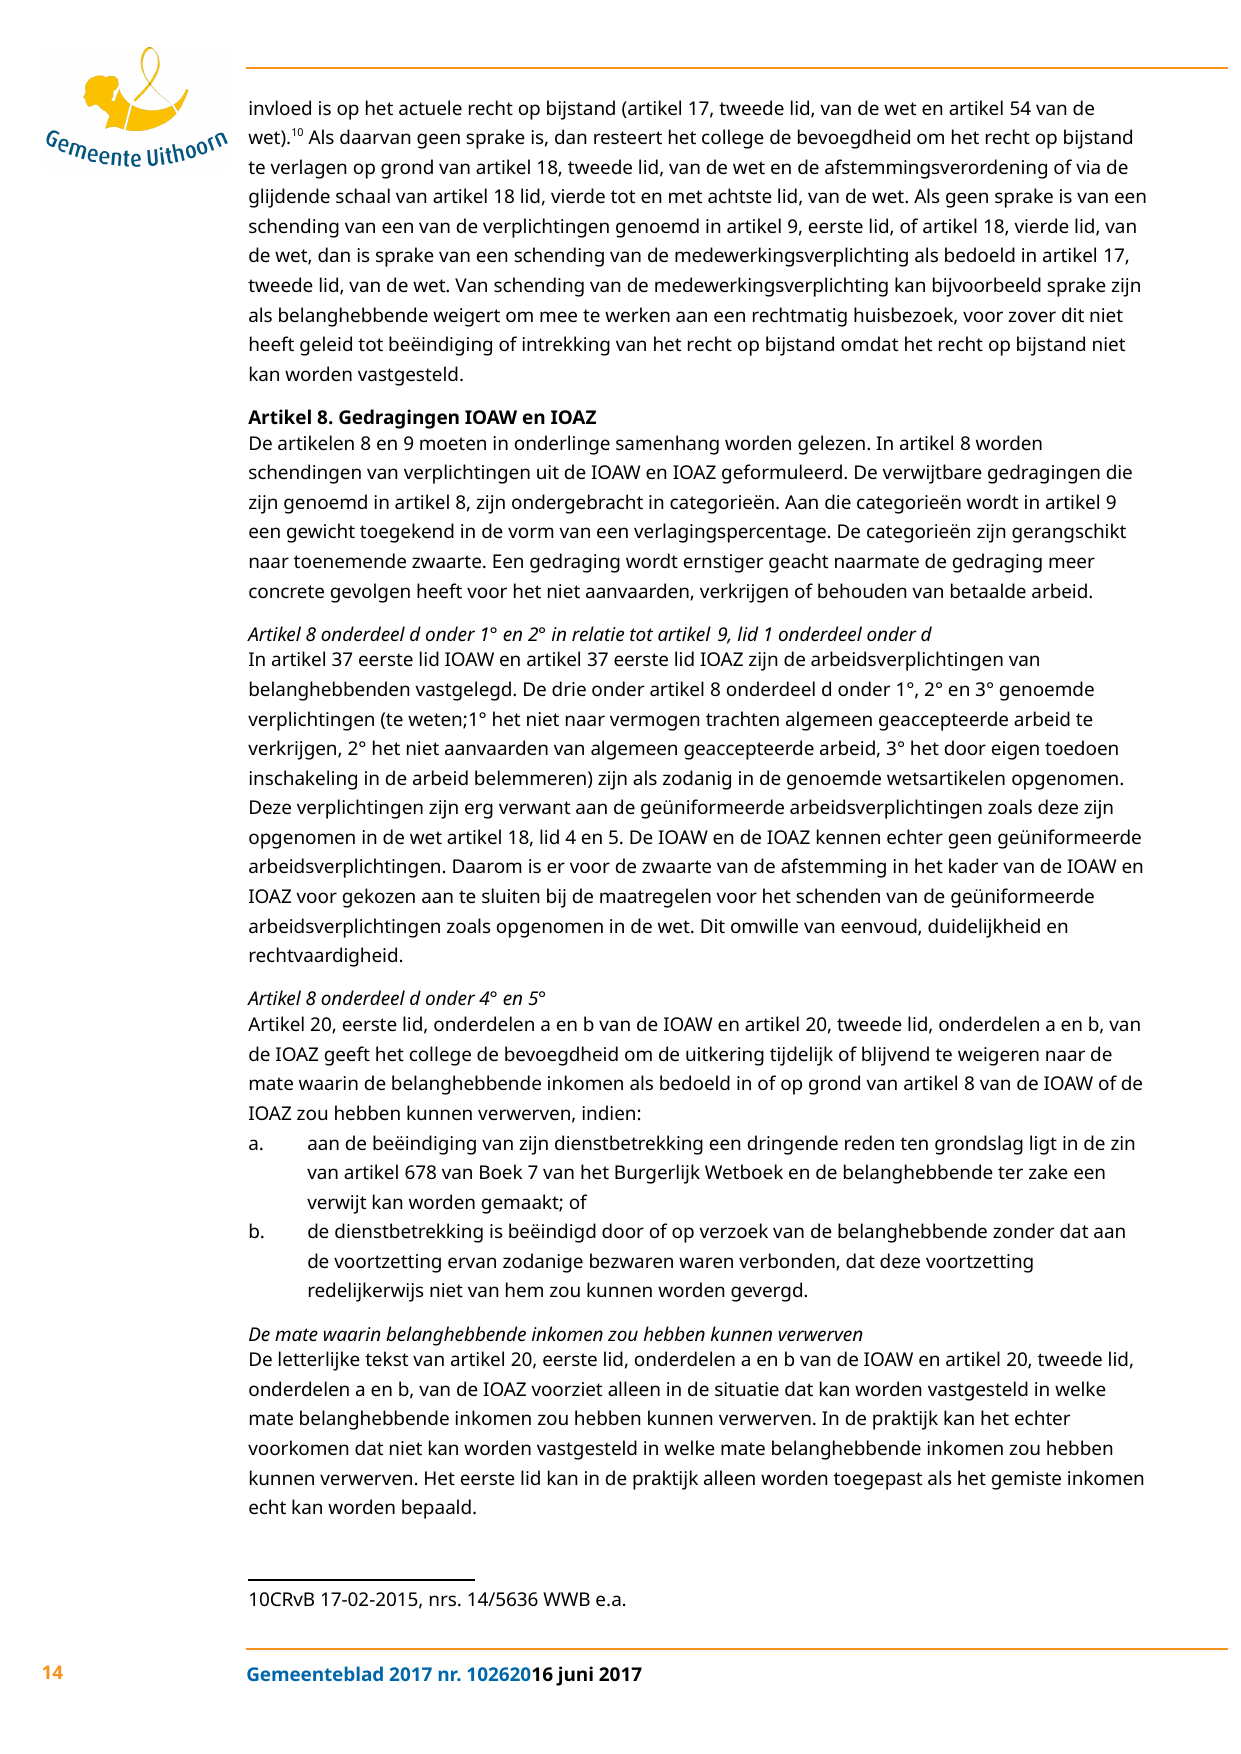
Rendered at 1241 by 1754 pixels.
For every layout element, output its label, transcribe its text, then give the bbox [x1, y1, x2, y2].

picture [41, 47, 231, 172]
text Artikel 20, eerste lid, onderdelen a en b van de IOAW en artikel 20, tweede lid, onderdelen a en b, van de IOAZ geeft het college de bevoegdheid om de uitkering tijdelijk of blijvend te weigeren naar de mate waarin de belanghebbende inkomen als bedoeld in of op grond van artikel 8 van de IOAW of de IOAZ zou hebben kunnen verwerven, indien: [248, 1011, 1152, 1126]
list de dienstbetrekking is beëindigd door of op verzoek van de belanghebbende zonder dat aan de voortzetting ervan zodanige bezwaren waren verbonden, dat deze voortzetting redelijkerwijs niet van hem zou kunnen worden gevergd. [248, 1218, 1152, 1303]
text Artikel 8. Gedragingen IOAW en IOAZ [248, 404, 1152, 430]
text Artikel 8 onderdeel d onder 1° en 2° in relatie tot artikel 9, lid 1 onderdeel onder d [248, 621, 1152, 647]
text De artikelen 8 en 9 moeten in onderlinge samenhang worden gelezen. In artikel 8 worden schendingen van verplichtingen uit de IOAW en IOAZ geformuleerd. De verwijtbare gedragingen die zijn genoemd in artikel 8, zijn ondergebracht in categorieën. Aan die categorieën wordt in artikel 9 een gewicht toegekend in de vorm van een verlagingspercentage. De categorieën zijn gerangschikt naar toenemende zwaarte. Een gedraging wordt ernstiger geacht naarmate de gedraging meer concrete gevolgen heeft voor het niet aanvaarden, verkrijgen of behouden van betaalde arbeid. [248, 430, 1152, 603]
text De letterlijke tekst van artikel 20, eerste lid, onderdelen a en b van de IOAW en artikel 20, tweede lid, onderdelen a en b, van de IOAZ voorziet alleen in de situatie dat kan worden vastgesteld in welke mate belanghebbende inkomen zou hebben kunnen verwerven. In de praktijk kan het echter voorkomen dat niet kan worden vastgesteld in welke mate belanghebbende inkomen zou hebben kunnen verwerven. Het eerste lid kan in de praktijk alleen worden toegepast als het gemiste inkomen echt kan worden bepaald. [248, 1346, 1152, 1520]
text CRvB 17-02-2015, nrs. 14/5636 WWB e.a. [248, 1586, 1152, 1612]
text invloed is op het actuele recht op bijstand (artikel 17, tweede lid, van de wet en artikel 54 van de wet). Als daarvan geen sprake is, dan resteert het college de bevoegdheid om het recht op bijstand te verlagen op grond van artikel 18, tweede lid, van de wet en de afstemmingsverordening of via de glijdende schaal van artikel 18 lid, vierde tot en met achtste lid, van de wet. Als geen sprake is van een schending van een van de verplichtingen genoemd in artikel 9, eerste lid, of artikel 18, vierde lid, van de wet, dan is sprake van een schending van de medewerkingsverplichting als bedoeld in artikel 17, tweede lid, van de wet. Van schending van de medewerkingsverplichting kan bijvoorbeeld sprake zijn als belanghebbende weigert om mee te werken aan een rechtmatig huisbezoek, voor zover dit niet heeft geleid tot beëindiging of intrekking van het recht op bijstand omdat het recht op bijstand niet kan worden vastgesteld. [248, 95, 1152, 387]
text In artikel 37 eerste lid IOAW en artikel 37 eerste lid IOAZ zijn de arbeidsverplichtingen van belanghebbenden vastgelegd. De drie onder artikel 8 onderdeel d onder 1°, 2° en 3° genoemde verplichtingen (te weten;1° het niet naar vermogen trachten algemeen geaccepteerde arbeid te verkrijgen, 2° het niet aanvaarden van algemeen geaccepteerde arbeid, 3° het door eigen toedoen inschakeling in de arbeid belemmeren) zijn als zodanig in de genoemde wetsartikelen opgenomen. Deze verplichtingen zijn erg verwant aan de geüniformeerde arbeidsverplichtingen zoals deze zijn opgenomen in de wet artikel 18, lid 4 en 5. De IOAW en de IOAZ kennen echter geen geüniformeerde arbeidsverplichtingen. Daarom is er voor de zwaarte van de afstemming in het kader van de IOAW en IOAZ voor gekozen aan te sluiten bij de maatregelen voor het schenden van de geüniformeerde arbeidsverplichtingen zoals opgenomen in de wet. Dit omwille van eenvoud, duidelijkheid en rechtvaardigheid. [248, 647, 1152, 968]
list aan de beëindiging van zijn dienstbetrekking een dringende reden ten grondslag ligt in de zin van artikel 678 van Boek 7 van het Burgerlijk Wetboek en de belanghebbende ter zake een verwijt kan worden gemaakt; of [248, 1130, 1152, 1214]
text De mate waarin belanghebbende inkomen zou hebben kunnen verwerven [248, 1321, 1152, 1346]
text Artikel 8 onderdeel d onder 4° en 5° [248, 986, 1152, 1011]
